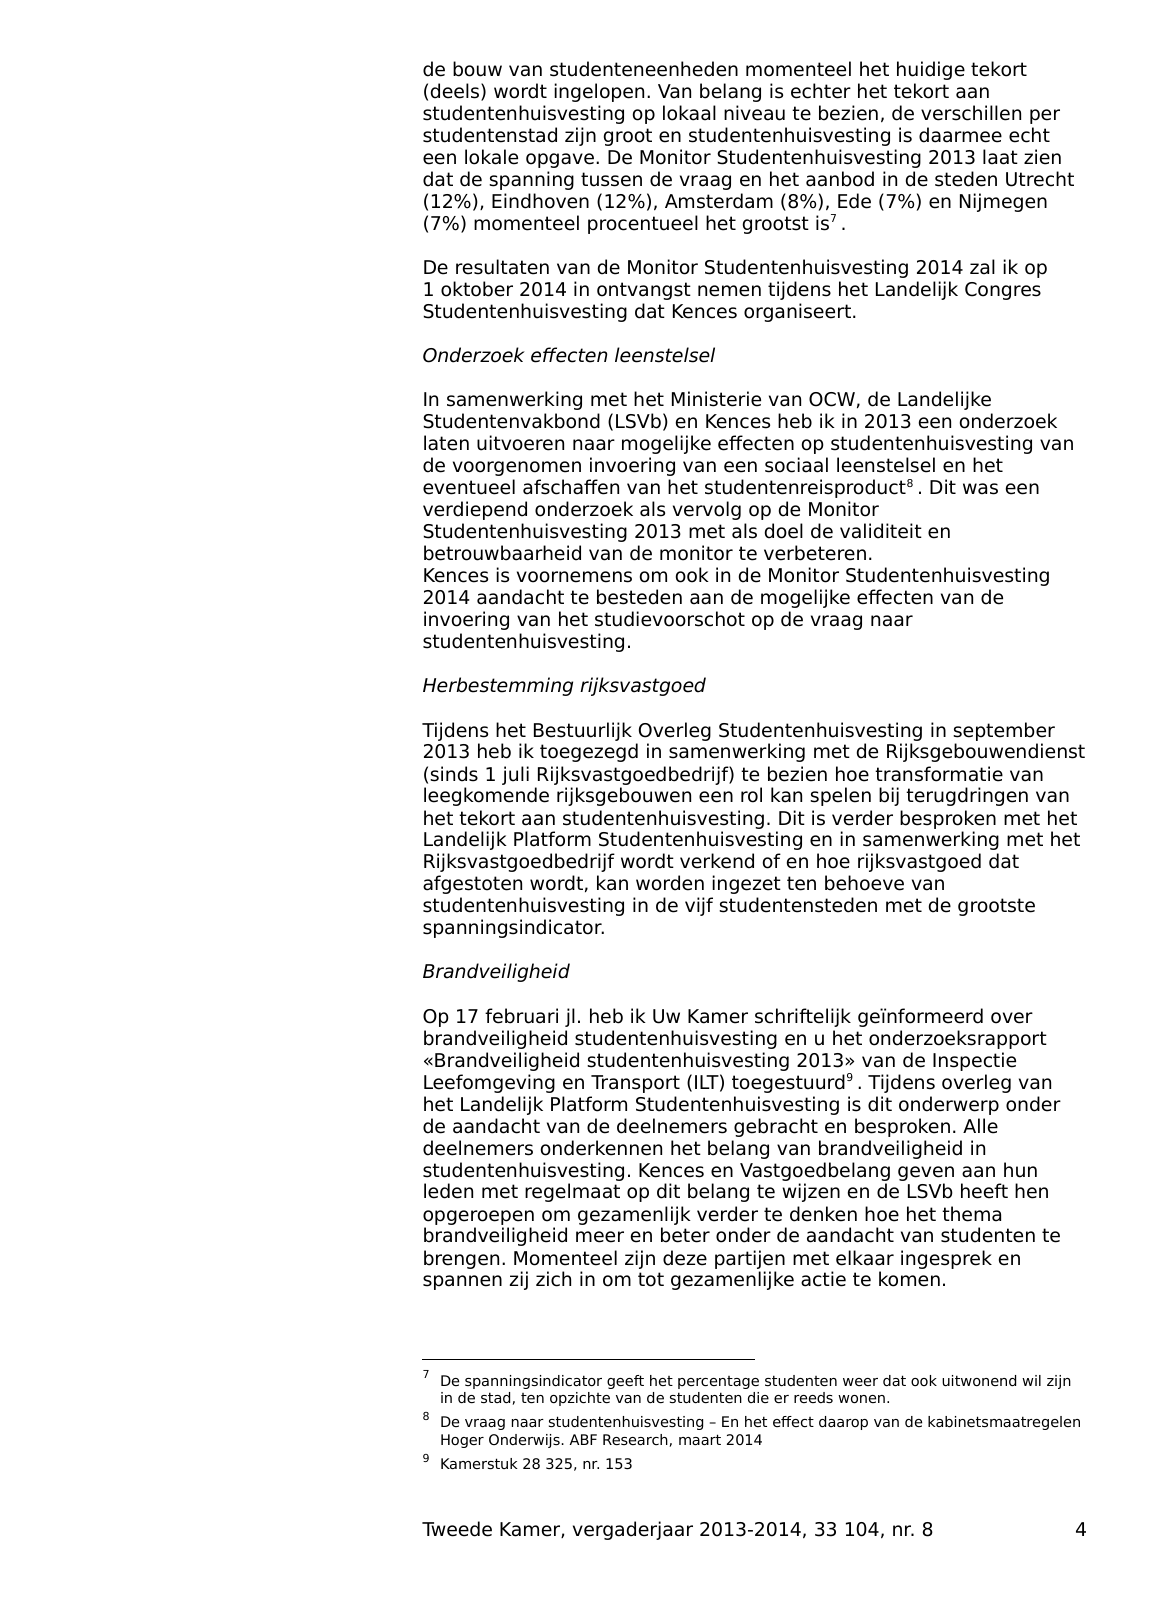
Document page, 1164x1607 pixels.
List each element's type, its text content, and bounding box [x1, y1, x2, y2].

text In samenwerking met het Ministerie van OCW, de Landelijke Studentenvakbond (LSVb) en Kences heb ik in 2013 een onderzoek laten uitvoeren naar mogelijke effecten op studentenhuisvesting van de voorgenomen invoering van een sociaal leenstelsel en het eventueel afschaffen van het studentenreisproduct. Dit was een verdiepend onderzoek als vervolg op de Monitor Studentenhuisvesting 2013 met als doel de validiteit en betrouwbaarheid van de monitor te verbeteren. [422, 389, 1087, 565]
subtitle Onderzoek effecten leenstelsel [422, 345, 1087, 367]
text De vraag naar studentenhuisvesting – En het effect daarop van de kabinetsmaatregelen Hoger Onderwijs. ABF Research, maart 2014 [422, 1410, 1087, 1449]
subtitle Herbestemming rijksvastgoed [422, 675, 1087, 697]
text De resultaten van de Monitor Studentenhuisvesting 2014 zal ik op 1 oktober 2014 in ontvangst nemen tijdens het Landelijk Congres Studentenhuisvesting dat Kences organiseert. [422, 257, 1087, 323]
text de bouw van studenteneenheden momenteel het huidige tekort (deels) wordt ingelopen. Van belang is echter het tekort aan studentenhuisvesting op lokaal niveau te bezien, de verschillen per studentenstad zijn groot en studentenhuisvesting is daarmee echt een lokale opgave. De Monitor Studentenhuisvesting 2013 laat zien dat de spanning tussen de vraag en het aanbod in de steden Utrecht (12%), Eindhoven (12%), Amsterdam (8%), Ede (7%) en Nijmegen (7%) momenteel procentueel het grootst is. [422, 59, 1087, 235]
text Tijdens het Bestuurlijk Overleg Studentenhuisvesting in september 2013 heb ik toegezegd in samenwerking met de Rijksgebouwendienst (sinds 1 juli Rijksvastgoedbedrijf) te bezien hoe transformatie van leegkomende rijksgebouwen een rol kan spelen bij terugdringen van het tekort aan studentenhuisvesting. Dit is verder besproken met het Landelijk Platform Studentenhuisvesting en in samenwerking met het Rijksvastgoedbedrijf wordt verkend of en hoe rijksvastgoed dat afgestoten wordt, kan worden ingezet ten behoeve van studentenhuisvesting in de vijf studentensteden met de grootste spanningsindicator. [422, 719, 1087, 939]
text De spanningsindicator geeft het percentage studenten weer dat ook uitwonend wil zijn in de stad, ten opzichte van de studenten die er reeds wonen. [422, 1368, 1087, 1407]
subtitle Brandveiligheid [422, 961, 1087, 983]
text Kences is voornemens om ook in de Monitor Studentenhuisvesting 2014 aandacht te besteden aan de mogelijke effecten van de invoering van het studievoorschot op de vraag naar studentenhuisvesting. [422, 565, 1087, 653]
text Op 17 februari jl. heb ik Uw Kamer schriftelijk geïnformeerd over brandveiligheid studentenhuisvesting en u het onderzoeksrapport «Brandveiligheid studentenhuisvesting 2013» van de Inspectie Leefomgeving en Transport (ILT) toegestuurd. Tijdens overleg van het Landelijk Platform Studentenhuisvesting is dit onderwerp onder de aandacht van de deelnemers gebracht en besproken. Alle deelnemers onderkennen het belang van brandveiligheid in studentenhuisvesting. Kences en Vastgoedbelang geven aan hun leden met regelmaat op dit belang te wijzen en de LSVb heeft hen opgeroepen om gezamenlijk verder te denken hoe het thema brandveiligheid meer en beter onder de aandacht van studenten te brengen. Momenteel zijn deze partijen met elkaar ingesprek en spannen zij zich in om tot gezamenlijke actie te komen. [422, 1006, 1087, 1291]
text Kamerstuk 28 325, nr. 153 [422, 1452, 1087, 1474]
